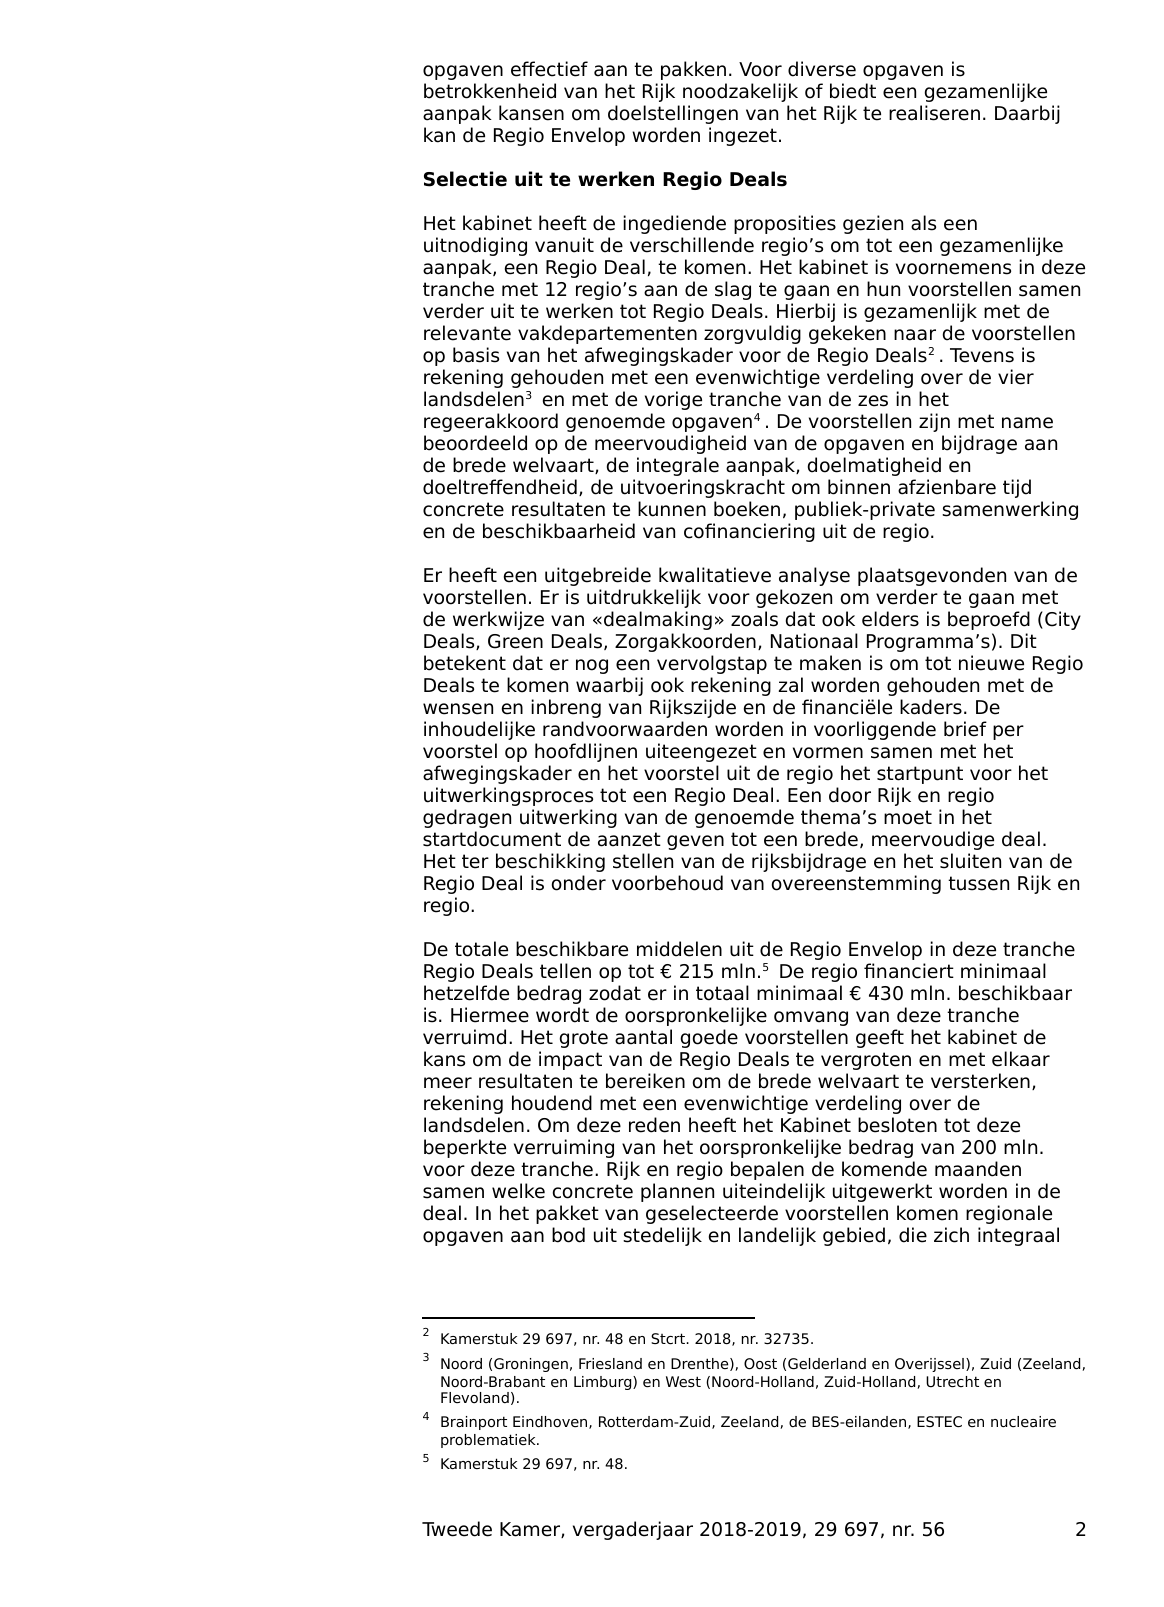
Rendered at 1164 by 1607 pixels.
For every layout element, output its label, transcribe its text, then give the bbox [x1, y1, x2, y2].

subtitle Selectie uit te werken Regio Deals [422, 169, 1087, 191]
text opgaven effectief aan te pakken. Voor diverse opgaven is betrokkenheid van het Rijk noodzakelijk of biedt een gezamenlijke aanpak kansen om doelstellingen van het Rijk te realiseren. Daarbij kan de Regio Envelop worden ingezet. [422, 59, 1087, 147]
text Noord (Groningen, Friesland en Drenthe), Oost (Gelderland en Overijssel), Zuid (Zeeland, Noord-Brabant en Limburg) en West (Noord-Holland, Zuid-Holland, Utrecht en Flevoland). [422, 1352, 1087, 1407]
text De totale beschikbare middelen uit de Regio Envelop in deze tranche Regio Deals tellen op tot € 215 mln. De regio financiert minimaal hetzelfde bedrag zodat er in totaal minimaal € 430 mln. beschikbaar is. Hiermee wordt de oorspronkelijke omvang van deze tranche verruimd. Het grote aantal goede voorstellen geeft het kabinet de kans om de impact van de Regio Deals te vergroten en met elkaar meer resultaten te bereiken om de brede welvaart te versterken, rekening houdend met een evenwichtige verdeling over de landsdelen. Om deze reden heeft het Kabinet besloten tot deze beperkte verruiming van het oorspronkelijke bedrag van 200 mln. voor deze tranche. Rijk en regio bepalen de komende maanden samen welke concrete plannen uiteindelijk uitgewerkt worden in de deal. In het pakket van geselecteerde voorstellen komen regionale opgaven aan bod uit stedelijk en landelijk gebied, die zich integraal [422, 939, 1087, 1247]
text Er heeft een uitgebreide kwalitatieve analyse plaatsgevonden van de voorstellen. Er is uitdrukkelijk voor gekozen om verder te gaan met de werkwijze van «dealmaking» zoals dat ook elders is beproefd (City Deals, Green Deals, Zorgakkoorden, Nationaal Programma’s). Dit betekent dat er nog een vervolgstap te maken is om tot nieuwe Regio Deals te komen waarbij ook rekening zal worden gehouden met de wensen en inbreng van Rijkszijde en de financiële kaders. De inhoudelijke randvoorwaarden worden in voorliggende brief per voorstel op hoofdlijnen uiteengezet en vormen samen met het afwegingskader en het voorstel uit de regio het startpunt voor het uitwerkingsproces tot een Regio Deal. Een door Rijk en regio gedragen uitwerking van de genoemde thema’s moet in het startdocument de aanzet geven tot een brede, meervoudige deal. Het ter beschikking stellen van de rijksbijdrage en het sluiten van de Regio Deal is onder voorbehoud van overeenstemming tussen Rijk en regio. [422, 565, 1087, 917]
text Kamerstuk 29 697, nr. 48 en Stcrt. 2018, nr. 32735. [422, 1327, 1087, 1349]
text Brainport Eindhoven, Rotterdam-Zuid, Zeeland, de BES-eilanden, ESTEC en nucleaire problematiek. [422, 1410, 1087, 1449]
text Kamerstuk 29 697, nr. 48. [422, 1452, 1087, 1474]
text Het kabinet heeft de ingediende proposities gezien als een uitnodiging vanuit de verschillende regio’s om tot een gezamenlijke aanpak, een Regio Deal, te komen. Het kabinet is voornemens in deze tranche met 12 regio’s aan de slag te gaan en hun voorstellen samen verder uit te werken tot Regio Deals. Hierbij is gezamenlijk met de relevante vakdepartementen zorgvuldig gekeken naar de voorstellen op basis van het afwegingskader voor de Regio Deals. Tevens is rekening gehouden met een evenwichtige verdeling over de vier landsdelen en met de vorige tranche van de zes in het regeerakkoord genoemde opgaven. De voorstellen zijn met name beoordeeld op de meervoudigheid van de opgaven en bijdrage aan de brede welvaart, de integrale aanpak, doelmatigheid en doeltreffendheid, de uitvoeringskracht om binnen afzienbare tijd concrete resultaten te kunnen boeken, publiek-private samenwerking en de beschikbaarheid van cofinanciering uit de regio. [422, 213, 1087, 543]
